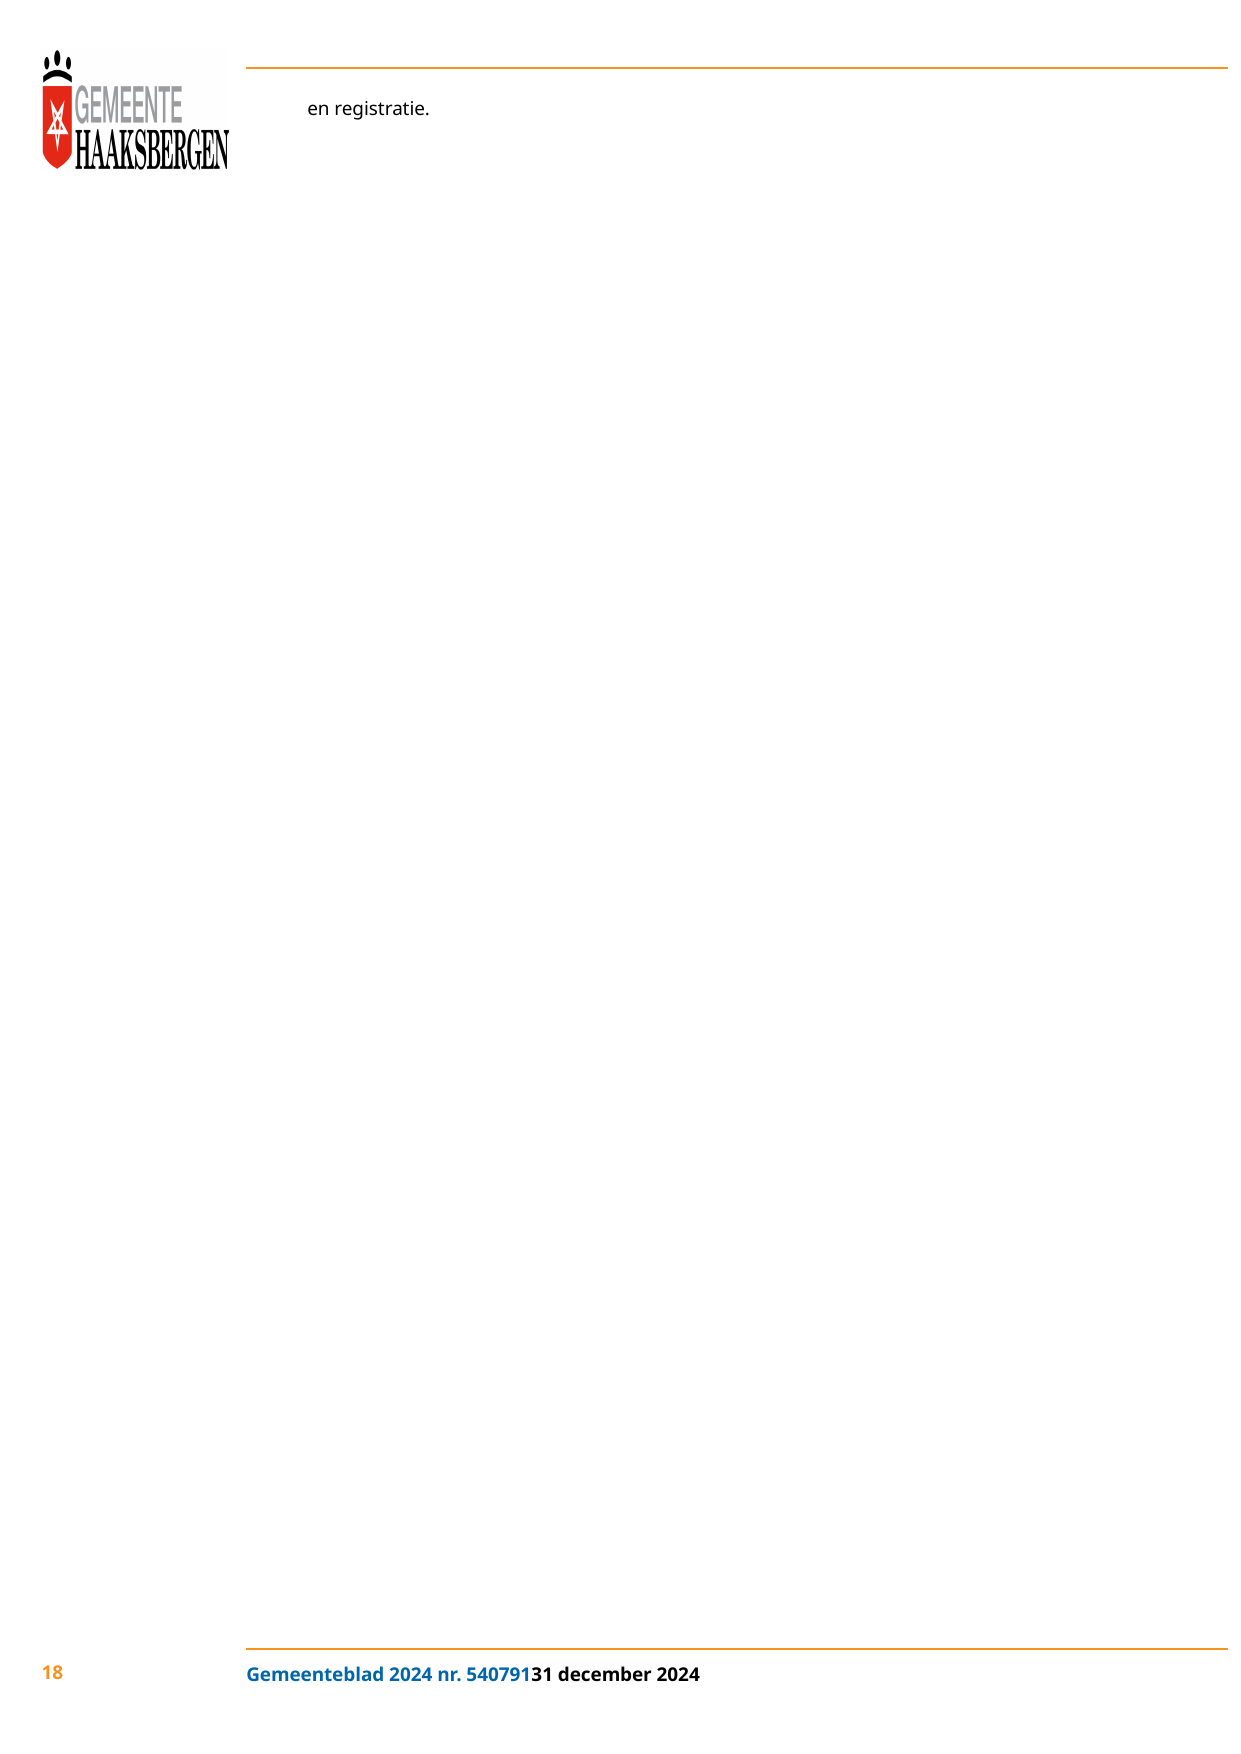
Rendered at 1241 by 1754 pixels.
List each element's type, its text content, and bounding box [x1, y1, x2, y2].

list en registratie. [248, 95, 1152, 121]
picture [41, 47, 231, 172]
